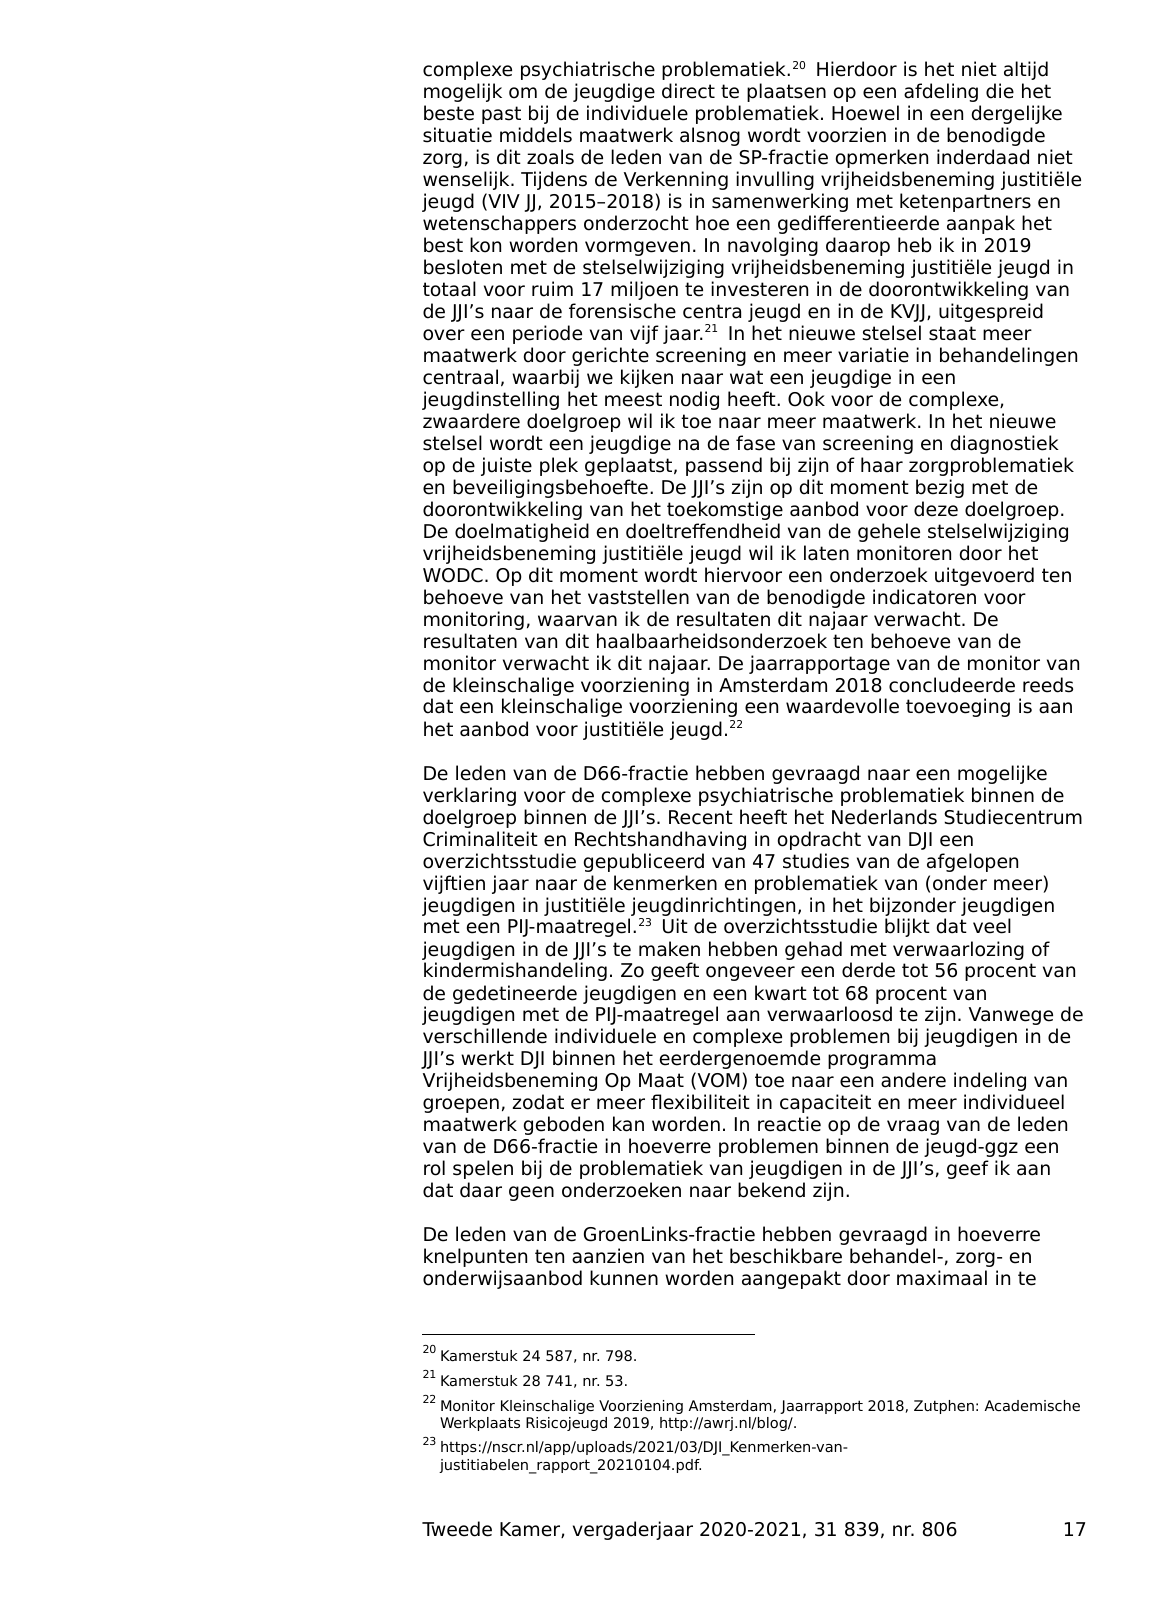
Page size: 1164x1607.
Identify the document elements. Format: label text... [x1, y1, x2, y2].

text Kamerstuk 24 587, nr. 798. [422, 1343, 1087, 1366]
text Monitor Kleinschalige Voorziening Amsterdam, Jaarrapport 2018, Zutphen: Academische Werkplaats Risicojeugd 2019, http://awrj.nl/blog/. [422, 1393, 1087, 1432]
text complexe psychiatrische problematiek. Hierdoor is het niet altijd mogelijk om de jeugdige direct te plaatsen op een afdeling die het beste past bij de individuele problematiek. Hoewel in een dergelijke situatie middels maatwerk alsnog wordt voorzien in de benodigde zorg, is dit zoals de leden van de SP-fractie opmerken inderdaad niet wenselijk. Tijdens de Verkenning invulling vrijheidsbeneming justitiële jeugd (VIV JJ, 2015–2018) is in samenwerking met ketenpartners en wetenschappers onderzocht hoe een gedifferentieerde aanpak het best kon worden vormgeven. In navolging daarop heb ik in 2019 besloten met de stelselwijziging vrijheidsbeneming justitiële jeugd in totaal voor ruim 17 miljoen te investeren in de doorontwikkeling van de JJI’s naar de forensische centra jeugd en in de KVJJ, uitgespreid over een periode van vijf jaar. In het nieuwe stelsel staat meer maatwerk door gerichte screening en meer variatie in behandelingen centraal, waarbij we kijken naar wat een jeugdige in een jeugdinstelling het meest nodig heeft. Ook voor de complexe, zwaardere doelgroep wil ik toe naar meer maatwerk. In het nieuwe stelsel wordt een jeugdige na de fase van screening en diagnostiek op de juiste plek geplaatst, passend bij zijn of haar zorgproblematiek en beveiligingsbehoefte. De JJI’s zijn op dit moment bezig met de doorontwikkeling van het toekomstige aanbod voor deze doelgroep. De doelmatigheid en doeltreffendheid van de gehele stelselwijziging vrijheidsbeneming justitiële jeugd wil ik laten monitoren door het WODC. Op dit moment wordt hiervoor een onderzoek uitgevoerd ten behoeve van het vaststellen van de benodigde indicatoren voor monitoring, waarvan ik de resultaten dit najaar verwacht. De resultaten van dit haalbaarheidsonderzoek ten behoeve van de monitor verwacht ik dit najaar. De jaarrapportage van de monitor van de kleinschalige voorziening in Amsterdam 2018 concludeerde reeds dat een kleinschalige voorziening een waardevolle toevoeging is aan het aanbod voor justitiële jeugd. [422, 59, 1087, 740]
text De leden van de GroenLinks-fractie hebben gevraagd in hoeverre knelpunten ten aanzien van het beschikbare behandel-, zorg- en onderwijsaanbod kunnen worden aangepakt door maximaal in te [422, 1224, 1087, 1290]
text https://nscr.nl/app/uploads/2021/03/DJI_Kenmerken-van-justitiabelen_rapport_20210104.pdf. [422, 1435, 1087, 1474]
text Kamerstuk 28 741, nr. 53. [422, 1368, 1087, 1391]
text De leden van de D66-fractie hebben gevraagd naar een mogelijke verklaring voor de complexe psychiatrische problematiek binnen de doelgroep binnen de JJI’s. Recent heeft het Nederlands Studiecentrum Criminaliteit en Rechtshandhaving in opdracht van DJI een overzichtsstudie gepubliceerd van 47 studies van de afgelopen vijftien jaar naar de kenmerken en problematiek van (onder meer) jeugdigen in justitiële jeugdinrichtingen, in het bijzonder jeugdigen met een PIJ-maatregel. Uit de overzichtsstudie blijkt dat veel jeugdigen in de JJI’s te maken hebben gehad met verwaarlozing of kindermishandeling. Zo geeft ongeveer een derde tot 56 procent van de gedetineerde jeugdigen en een kwart tot 68 procent van jeugdigen met de PIJ-maatregel aan verwaarloosd te zijn. Vanwege de verschillende individuele en complexe problemen bij jeugdigen in de JJI’s werkt DJI binnen het eerdergenoemde programma Vrijheidsbeneming Op Maat (VOM) toe naar een andere indeling van groepen, zodat er meer flexibiliteit in capaciteit en meer individueel maatwerk geboden kan worden. In reactie op de vraag van de leden van de D66-fractie in hoeverre problemen binnen de jeugd-ggz een rol spelen bij de problematiek van jeugdigen in de JJI’s, geef ik aan dat daar geen onderzoeken naar bekend zijn. [422, 763, 1087, 1202]
